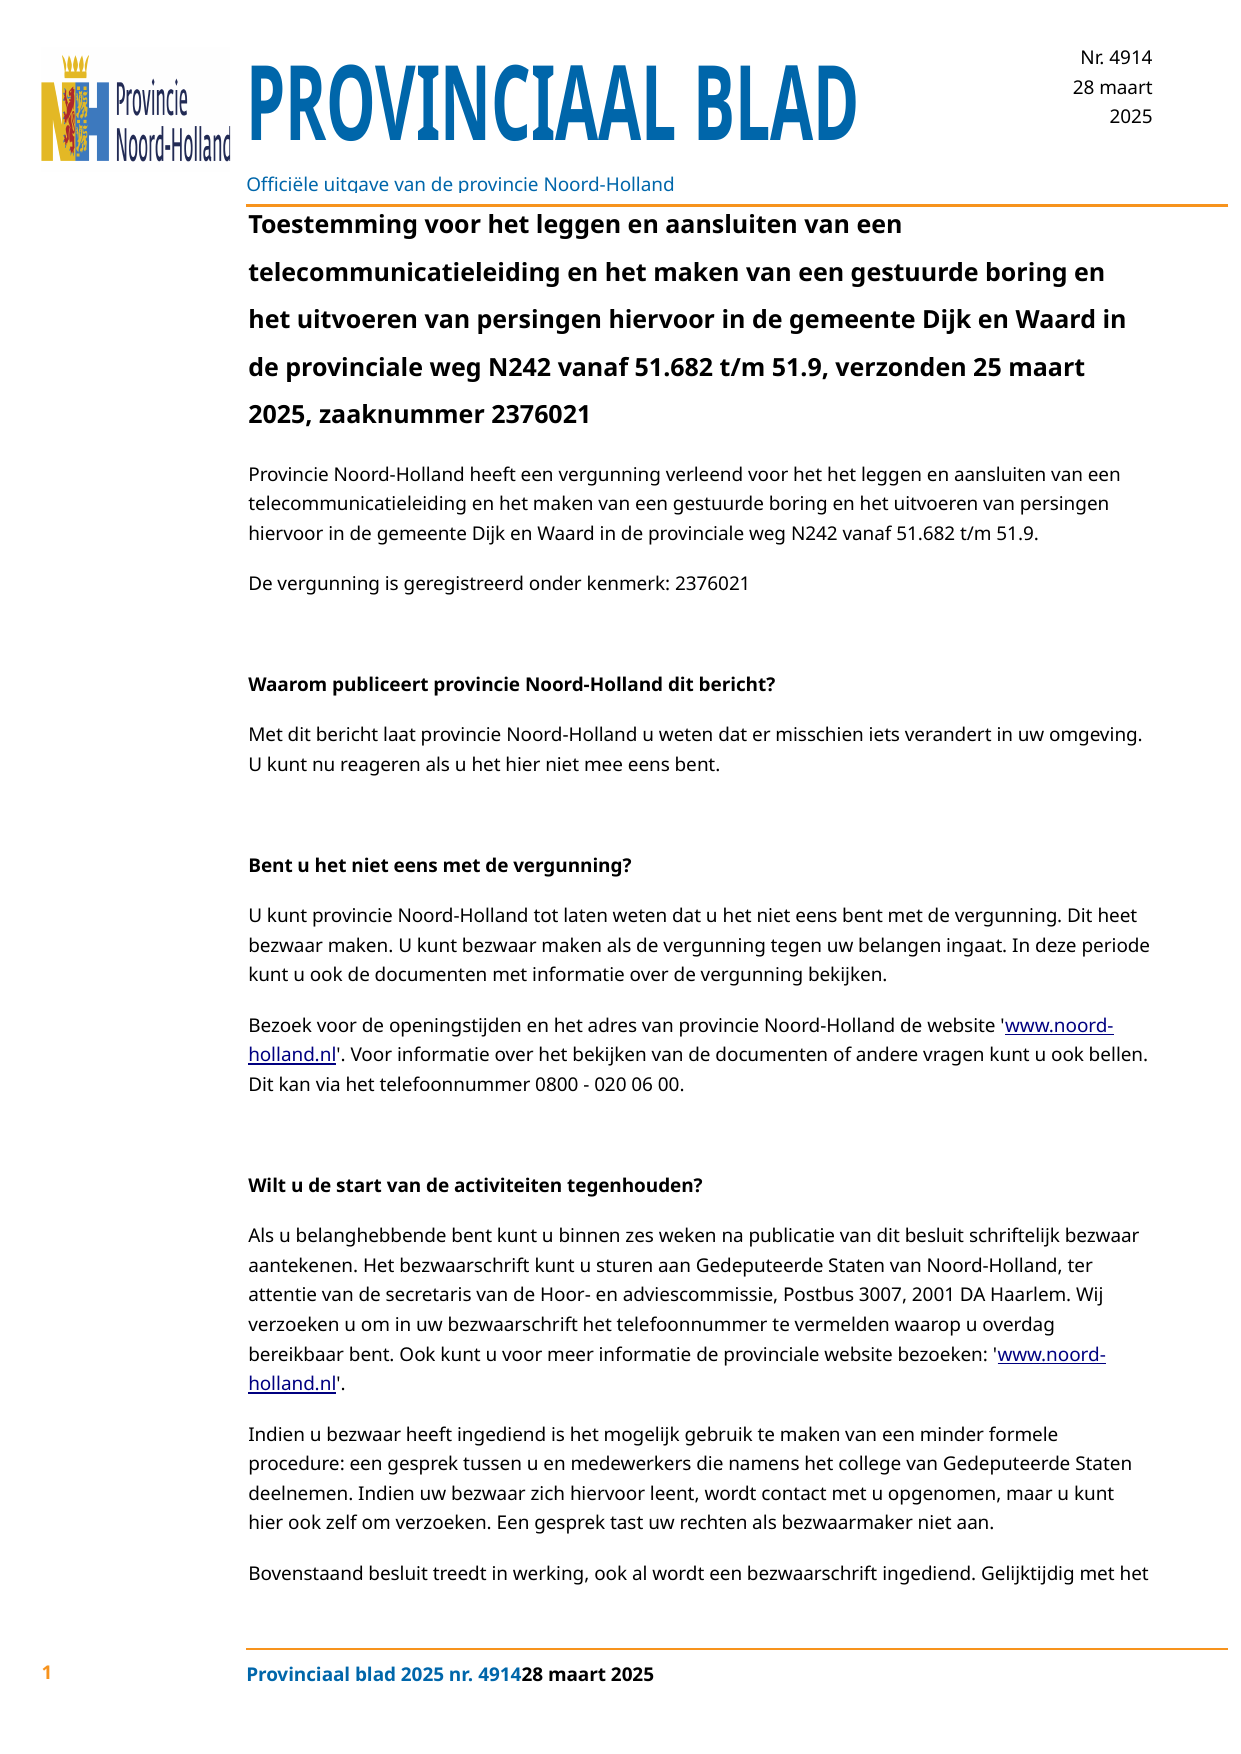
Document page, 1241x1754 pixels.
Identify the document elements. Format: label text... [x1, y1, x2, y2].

text Provincie Noord-Holland heeft een vergunning verleend voor het het leggen en aansluiten van een telecommunicatieleiding en het maken van een gestuurde boring en het uitvoeren van persingen hiervoor in de gemeente Dijk en Waard in de provinciale weg N242 vanaf 51.682 t/m 51.9. [248, 461, 1152, 546]
text Toestemming voor het leggen en aansluiten van een telecommunicatieleiding en het maken van een gestuurde boring en het uitvoeren van persingen hiervoor in de gemeente Dijk en Waard in de provinciale weg N242 vanaf 51.682 t/m 51.9, verzonden 25 maart 2025, zaaknummer 2376021 [248, 207, 1152, 431]
text Bovenstaand besluit treedt in werking, ook al wordt een bezwaarschrift ingediend. Gelijktijdig met het [248, 1560, 1152, 1586]
text Wilt u de start van de activiteiten tegenhouden? [248, 1172, 1152, 1198]
text U kunt provincie Noord-Holland tot laten weten dat u het niet eens bent met de vergunning. Dit heet bezwaar maken. U kunt bezwaar maken als de vergunning tegen uw belangen ingaat. In deze periode kunt u ook de documenten met informatie over de vergunning bekijken. [248, 902, 1152, 987]
text Met dit bericht laat provincie Noord-Holland u weten dat er misschien iets verandert in uw omgeving. U kunt nu reageren als u het hier niet mee eens bent. [248, 722, 1152, 777]
text Indien u bezwaar heeft ingediend is het mogelijk gebruik te maken van een minder formele procedure: een gesprek tussen u en medewerkers die namens het college van Gedeputeerde Staten deelnemen. Indien uw bezwaar zich hiervoor leent, wordt contact met u opgenomen, maar u kunt hier ook zelf om verzoeken. Een gesprek tast uw rechten als bezwaarmaker niet aan. [248, 1421, 1152, 1535]
text Waarom publiceert provincie Noord-Holland dit bericht? [248, 671, 1152, 697]
text Als u belanghebbende bent kunt u binnen zes weken na publicatie van dit besluit schriftelijk bezwaar aantekenen. Het bezwaarschrift kunt u sturen aan Gedeputeerde Staten van Noord-Holland, ter attentie van de secretaris van de Hoor- en adviescommissie, Postbus 3007, 2001 DA Haarlem. Wij verzoeken u om in uw bezwaarschrift het telefoonnummer te vermelden waarop u overdag bereikbaar bent. Ook kunt u voor meer informatie de provinciale website bezoeken: 'www.noord-holland.nl'. [248, 1222, 1152, 1396]
text Bent u het niet eens met de vergunning? [248, 852, 1152, 878]
text De vergunning is geregistreerd onder kenmerk: 2376021 [248, 570, 1152, 596]
text Bezoek voor de openingstijden en het adres van provincie Noord-Holland de website 'www.noord-holland.nl'. Voor informatie over het bekijken van de documenten of andere vragen kunt u ook bellen. Dit kan via het telefoonnummer 0800 - 020 06 00. [248, 1012, 1152, 1097]
picture [41, 47, 231, 172]
